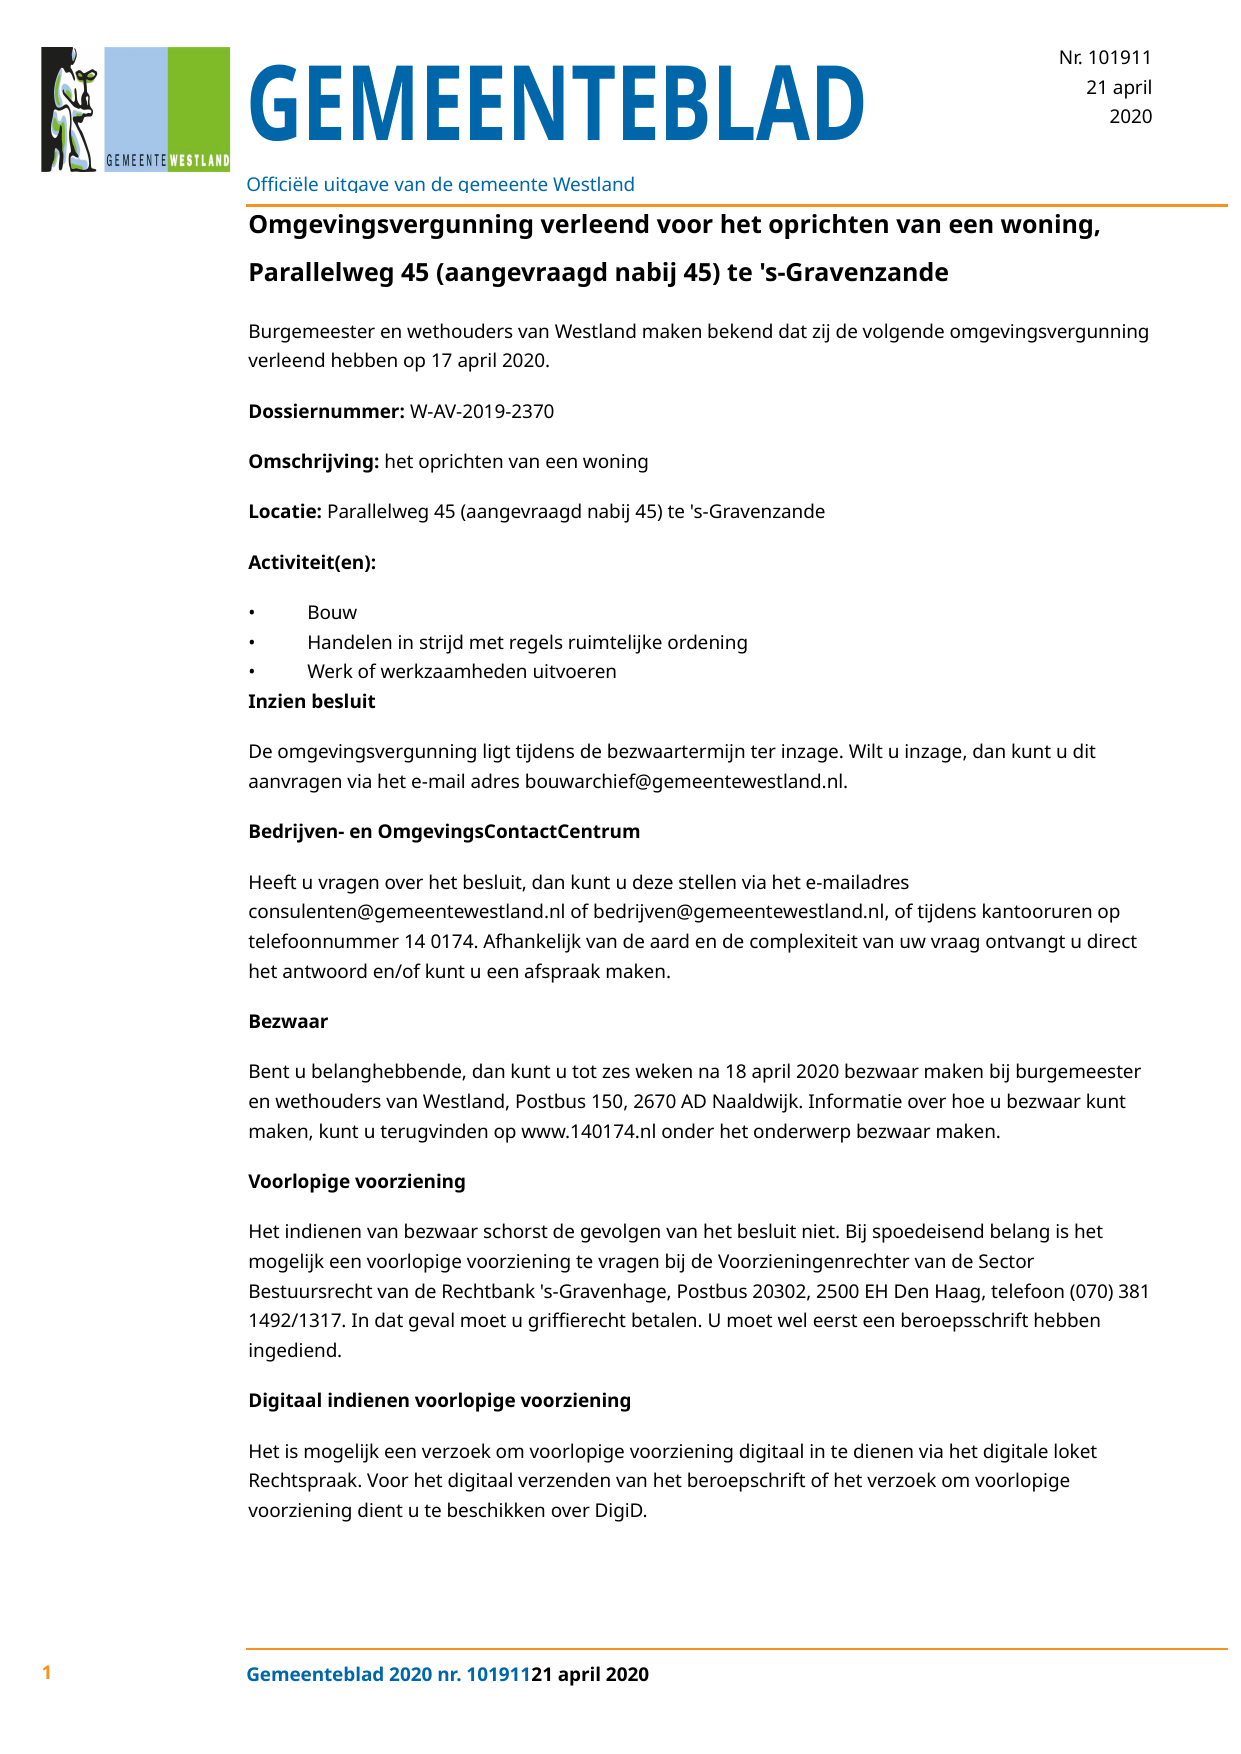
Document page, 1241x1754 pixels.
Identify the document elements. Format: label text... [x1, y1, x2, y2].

text Bezwaar [248, 1008, 1152, 1034]
text Het is mogelijk een verzoek om voorlopige voorziening digitaal in te dienen via het digitale loket Rechtspraak. Voor het digitaal verzenden van het beroepschrift of het verzoek om voorlopige voorziening dient u te beschikken over DigiD. [248, 1438, 1152, 1523]
text Voorlopige voorziening [248, 1168, 1152, 1194]
text Digitaal indienen voorlopige voorziening [248, 1387, 1152, 1413]
list Handelen in strijd met regels ruimtelijke ordening [248, 629, 1152, 655]
text Locatie: Parallelweg 45 (aangevraagd nabij 45) te 's-Gravenzande [248, 499, 1152, 524]
text Burgemeester en wethouders van Westland maken bekend dat zij de volgende omgevingsvergunning verleend hebben op 17 april 2020. [248, 318, 1152, 373]
text Bedrijven- en OmgevingsContactCentrum [248, 819, 1152, 844]
text Activiteit(en): [248, 549, 1152, 575]
picture [41, 47, 231, 172]
text De omgevingsvergunning ligt tijdens de bezwaartermijn ter inzage. Wilt u inzage, dan kunt u dit aanvragen via het e-mail adres bouwarchief@gemeentewestland.nl. [248, 739, 1152, 794]
text Omschrijving: het oprichten van een woning [248, 448, 1152, 474]
text Omgevingsvergunning verleend voor het oprichten van een woning, Parallelweg 45 (aangevraagd nabij 45) te 's-Gravenzande [248, 207, 1152, 288]
text Dossiernummer: W-AV-2019-2370 [248, 398, 1152, 424]
text Bent u belanghebbende, dan kunt u tot zes weken na 18 april 2020 bezwaar maken bij burgemeester en wethouders van Westland, Postbus 150, 2670 AD Naaldwijk. Informatie over hoe u bezwaar kunt maken, kunt u terugvinden op www.140174.nl onder het onderwerp bezwaar maken. [248, 1059, 1152, 1144]
text Het indienen van bezwaar schorst de gevolgen van het besluit niet. Bij spoedeisend belang is het mogelijk een voorlopige voorziening te vragen bij de Voorzieningenrechter van de Sector Bestuursrecht van de Rechtbank 's-Gravenhage, Postbus 20302, 2500 EH Den Haag, telefoon (070) 381 1492/1317. In dat geval moet u griffierecht betalen. U moet wel eerst een beroepsschrift hebben ingediend. [248, 1219, 1152, 1363]
text Inzien besluit [248, 688, 1152, 714]
list Bouw [248, 599, 1152, 625]
list Werk of werkzaamheden uitvoeren [248, 659, 1152, 684]
text Heeft u vragen over het besluit, dan kunt u deze stellen via het e-mailadres consulenten@gemeentewestland.nl of bedrijven@gemeentewestland.nl, of tijdens kantooruren op telefoonnummer 14 0174. Afhankelijk van de aard en de complexiteit van uw vraag ontvangt u direct het antwoord en/of kunt u een afspraak maken. [248, 869, 1152, 984]
